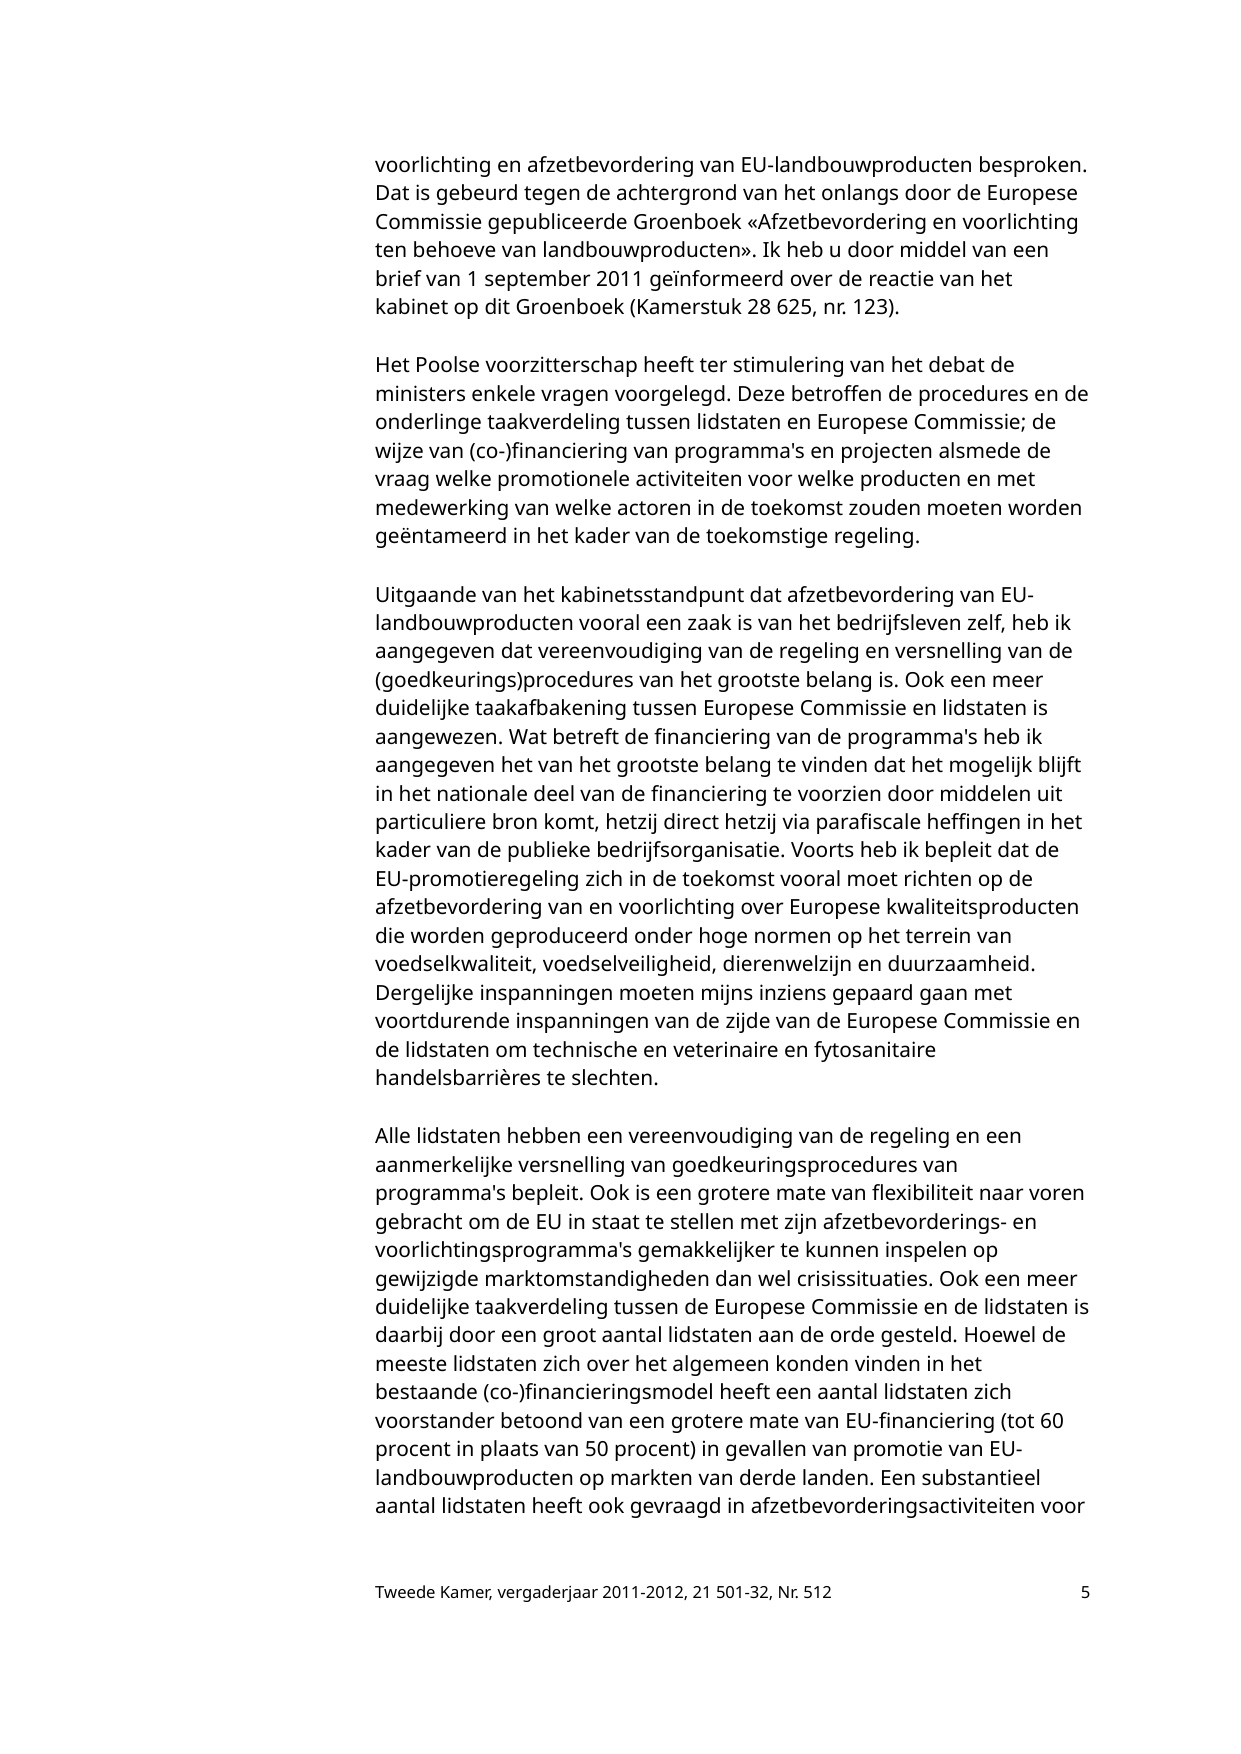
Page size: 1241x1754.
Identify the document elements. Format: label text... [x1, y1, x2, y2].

text Het Poolse voorzitterschap heeft ter stimulering van het debat de ministers enkele vragen voorgelegd. Deze betroffen de procedures en de onderlinge taakverdeling tussen lidstaten en Europese Commissie; de wijze van (co-)financiering van programma's en projecten alsmede de vraag welke promotionele activiteiten voor welke producten en met medewerking van welke actoren in de toekomst zouden moeten worden geëntameerd in het kader van de toekomstige regeling. [375, 351, 1090, 550]
text Uitgaande van het kabinetsstandpunt dat afzetbevordering van EU-landbouwproducten vooral een zaak is van het bedrijfsleven zelf, heb ik aangegeven dat vereenvoudiging van de regeling en versnelling van de (goedkeurings)procedures van het grootste belang is. Ook een meer duidelijke taakafbakening tussen Europese Commissie en lidstaten is aangewezen. Wat betreft de financiering van de programma's heb ik aangegeven het van het grootste belang te vinden dat het mogelijk blijft in het nationale deel van de financiering te voorzien door middelen uit particuliere bron komt, hetzij direct hetzij via parafiscale heffingen in het kader van de publieke bedrijfsorganisatie. Voorts heb ik bepleit dat de EU-promotieregeling zich in de toekomst vooral moet richten op de afzetbevordering van en voorlichting over Europese kwaliteitsproducten die worden geproduceerd onder hoge normen op het terrein van voedselkwaliteit, voedselveiligheid, dierenwelzijn en duurzaamheid. Dergelijke inspanningen moeten mijns inziens gepaard gaan met voortdurende inspanningen van de zijde van de Europese Commissie en de lidstaten om technische en veterinaire en fytosanitaire handelsbarrières te slechten. [375, 580, 1090, 1092]
text Alle lidstaten hebben een vereenvoudiging van de regeling en een aanmerkelijke versnelling van goedkeuringsprocedures van programma's bepleit. Ook is een grotere mate van flexibiliteit naar voren gebracht om de EU in staat te stellen met zijn afzetbevorderings- en voorlichtingsprogramma's gemakkelijker te kunnen inspelen op gewijzigde marktomstandigheden dan wel crisissituaties. Ook een meer duidelijke taakverdeling tussen de Europese Commissie en de lidstaten is daarbij door een groot aantal lidstaten aan de orde gesteld. Hoewel de meeste lidstaten zich over het algemeen konden vinden in het bestaande (co-)financieringsmodel heeft een aantal lidstaten zich voorstander betoond van een grotere mate van EU-financiering (tot 60 procent in plaats van 50 procent) in gevallen van promotie van EU-landbouwproducten op markten van derde landen. Een substantieel aantal lidstaten heeft ook gevraagd in afzetbevorderingsactiviteiten voor [375, 1122, 1090, 1520]
text voorlichting en afzetbevordering van EU-landbouwproducten besproken. Dat is gebeurd tegen de achtergrond van het onlangs door de Europese Commissie gepubliceerde Groenboek «Afzetbevordering en voorlichting ten behoeve van landbouwproducten». Ik heb u door middel van een brief van 1 september 2011 geïnformeerd over de reactie van het kabinet op dit Groenboek (Kamerstuk 28 625, nr. 123). [375, 150, 1090, 321]
